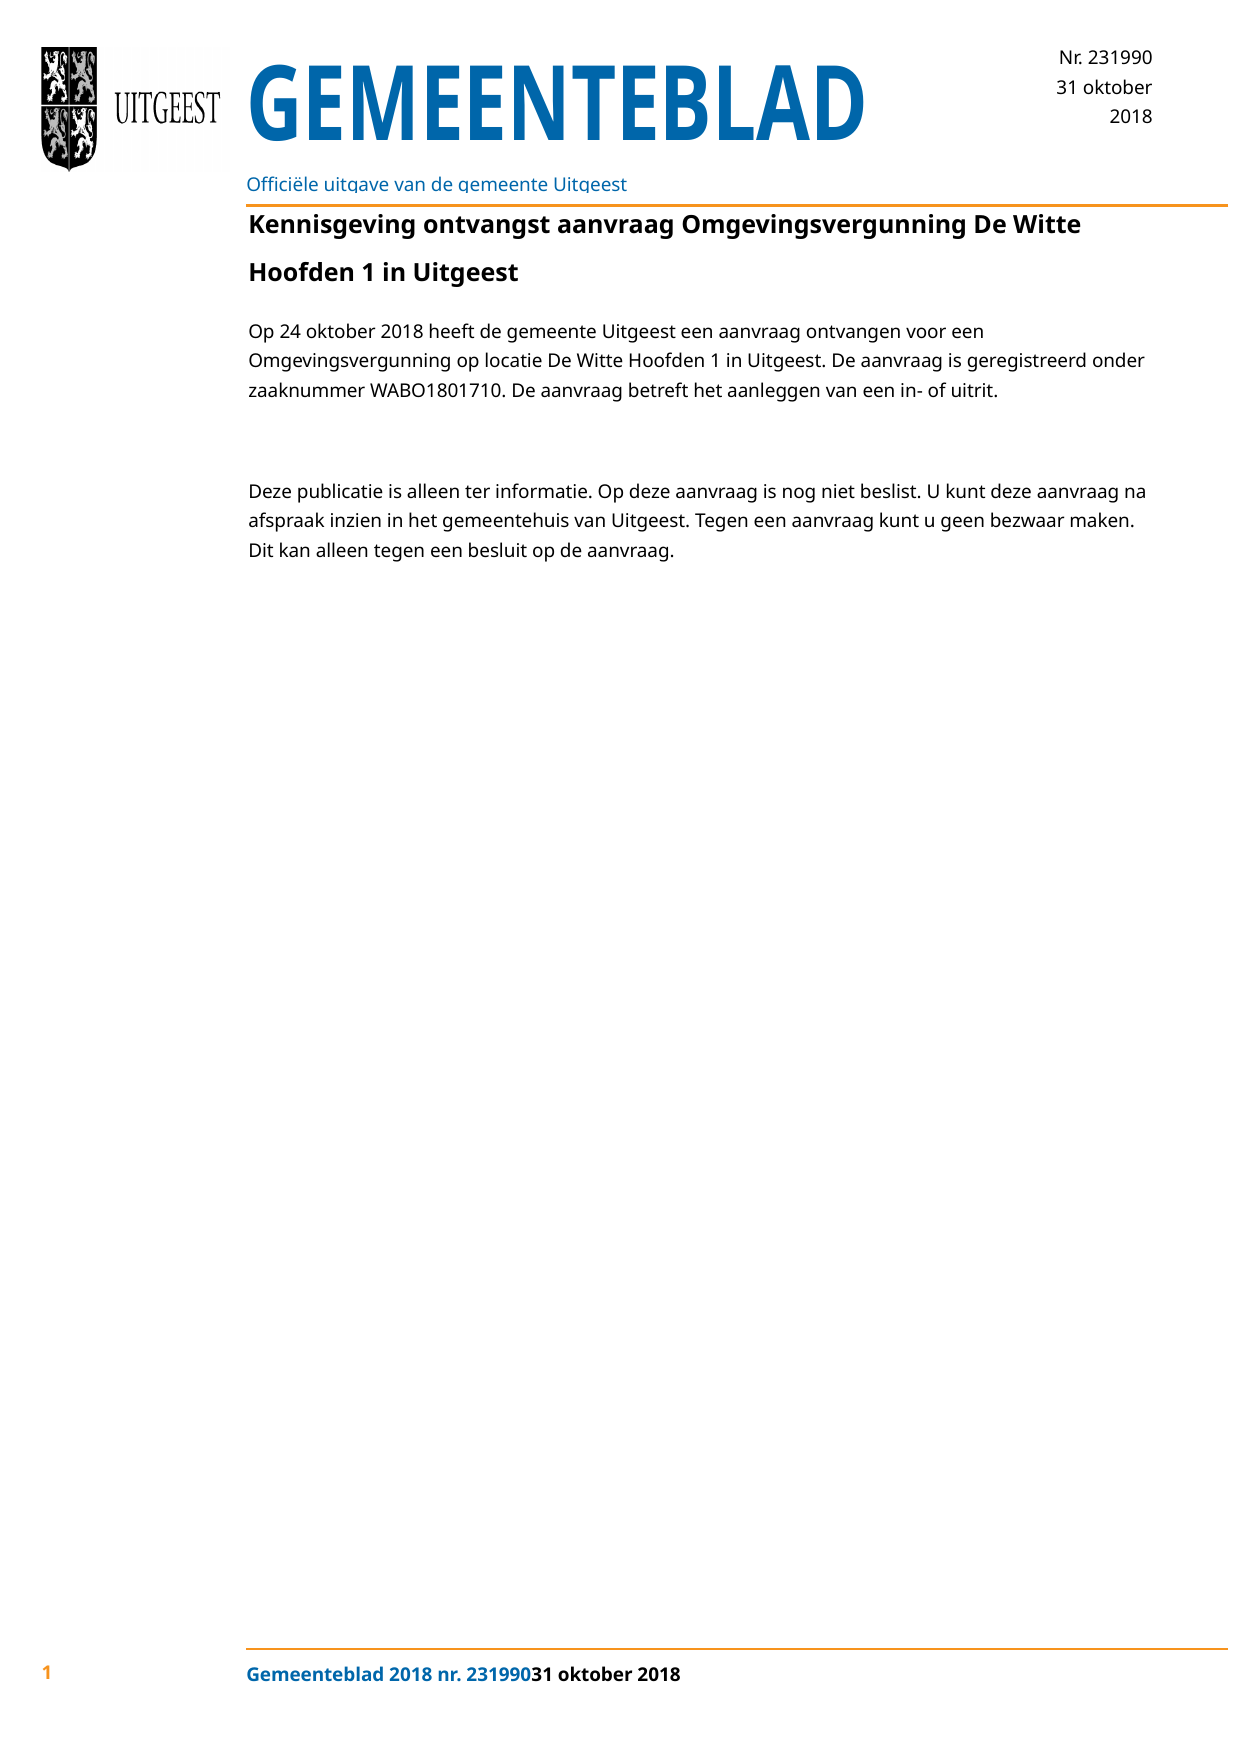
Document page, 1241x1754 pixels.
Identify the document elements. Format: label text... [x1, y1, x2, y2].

text Kennisgeving ontvangst aanvraag Omgevingsvergunning De Witte Hoofden 1 in Uitgeest [248, 207, 1152, 288]
picture [41, 47, 231, 172]
text Deze publicatie is alleen ter informatie. Op deze aanvraag is nog niet beslist. U kunt deze aanvraag na afspraak inzien in het gemeentehuis van Uitgeest. Tegen een aanvraag kunt u geen bezwaar maken. Dit kan alleen tegen een besluit op de aanvraag. [248, 478, 1152, 563]
text Op 24 oktober 2018 heeft de gemeente Uitgeest een aanvraag ontvangen voor een Omgevingsvergunning op locatie De Witte Hoofden 1 in Uitgeest. De aanvraag is geregistreerd onder zaaknummer WABO1801710. De aanvraag betreft het aanleggen van een in- of uitrit. [248, 318, 1152, 403]
